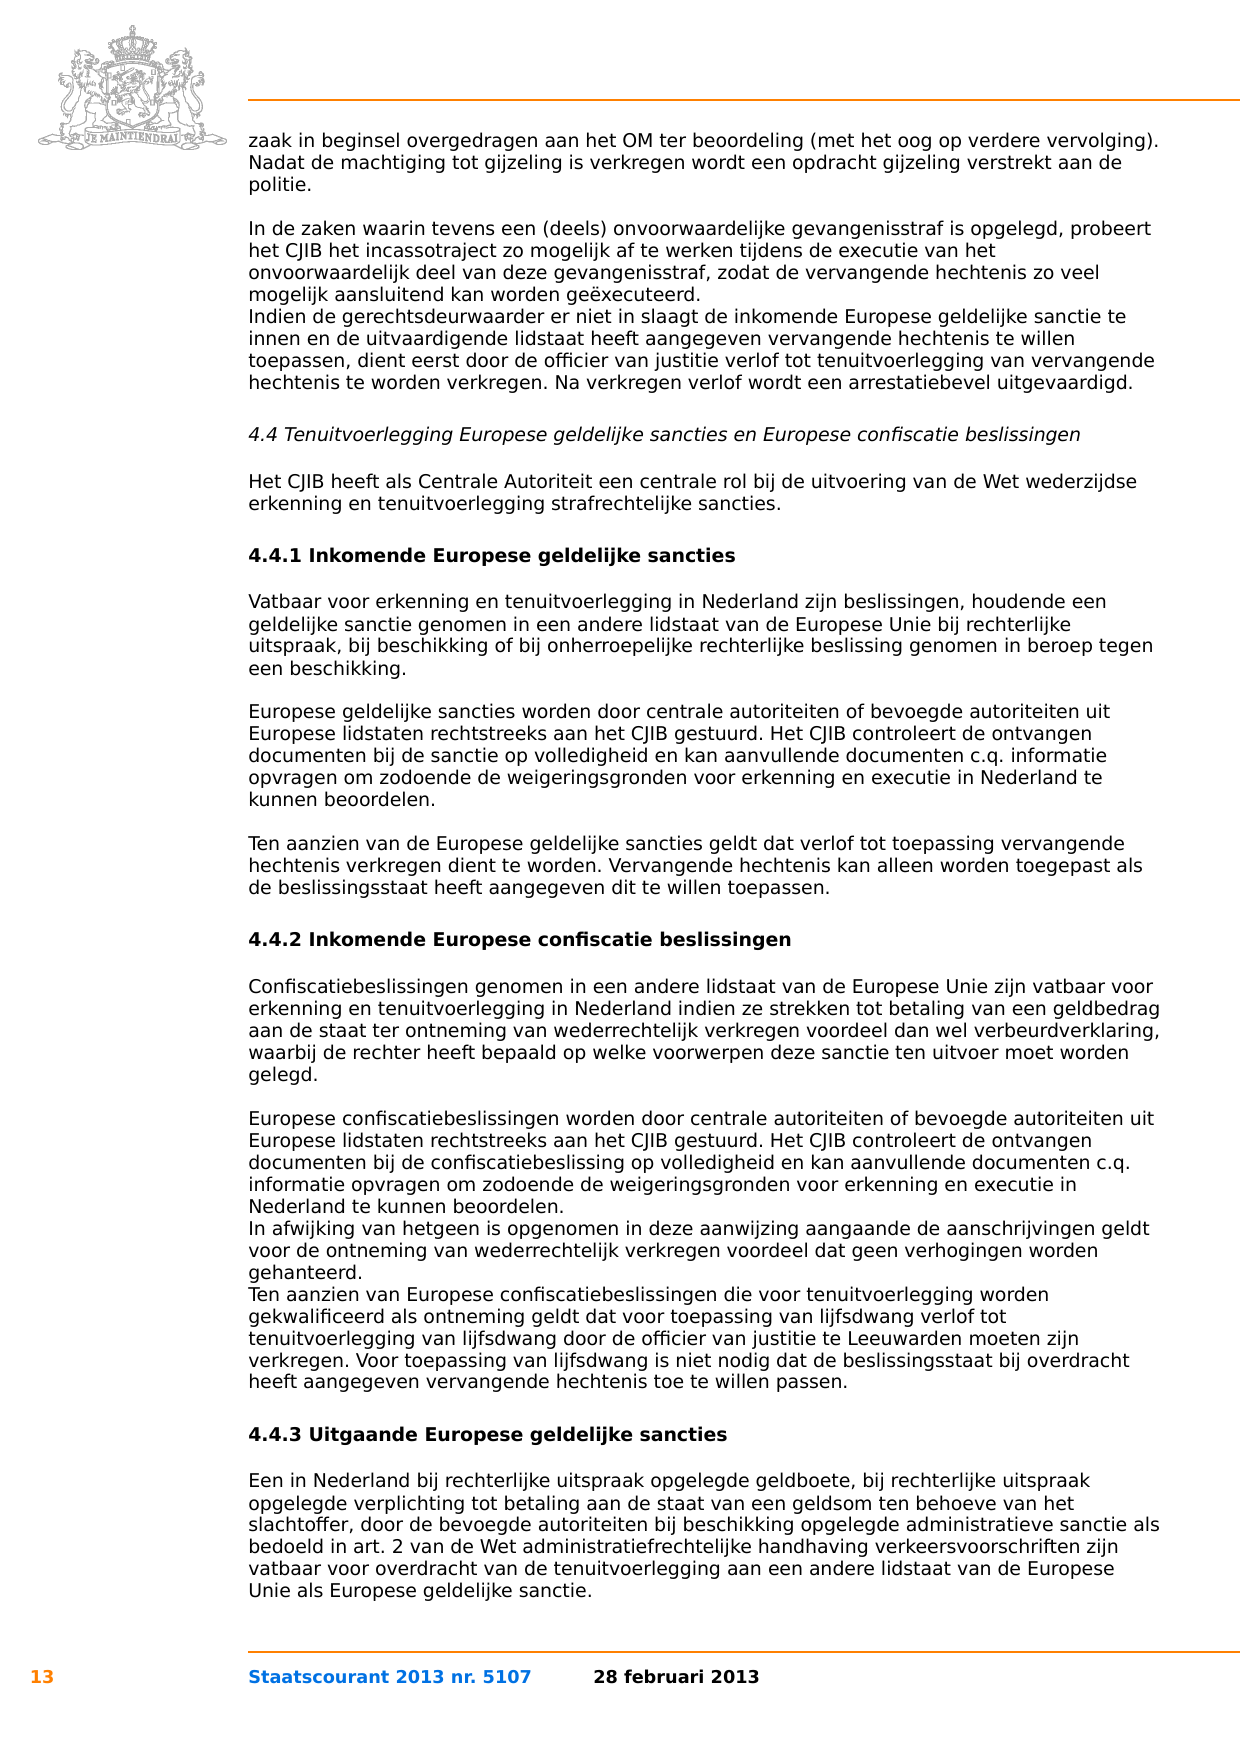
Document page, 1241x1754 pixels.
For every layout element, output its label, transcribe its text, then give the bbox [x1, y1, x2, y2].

text zaak in beginsel overgedragen aan het OM ter beoordeling (met het oog op verdere vervolging). Nadat de machtiging tot gijzeling is verkregen wordt een opdracht gijzeling verstrekt aan de politie. [248, 130, 1163, 196]
text Confiscatiebeslissingen genomen in een andere lidstaat van de Europese Unie zijn vatbaar voor erkenning en tenuitvoerlegging in Nederland indien ze strekken tot betaling van een geldbedrag aan de staat ter ontneming van wederrechtelijk verkregen voordeel dan wel verbeurdverklaring, waarbij de rechter heeft bepaald op welke voorwerpen deze sanctie ten uitvoer moet worden gelegd. [248, 976, 1163, 1086]
text Europese confiscatiebeslissingen worden door centrale autoriteiten of bevoegde autoriteiten uit Europese lidstaten rechtstreeks aan het CJIB gestuurd. Het CJIB controleert de ontvangen documenten bij de confiscatiebeslissing op volledigheid en kan aanvullende documenten c.q. informatie opvragen om zodoende de weigeringsgronden voor erkenning en executie in Nederland te kunnen beoordelen. [248, 1108, 1163, 1218]
text Het CJIB heeft als Centrale Autoriteit een centrale rol bij de uitvoering van de Wet wederzijdse erkenning en tenuitvoerlegging strafrechtelijke sancties. [248, 471, 1163, 514]
text Een in Nederland bij rechterlijke uitspraak opgelegde geldboete, bij rechterlijke uitspraak opgelegde verplichting tot betaling aan de staat van een geldsom ten behoeve van het slachtoffer, door de bevoegde autoriteiten bij beschikking opgelegde administratieve sanctie als bedoeld in art. 2 van de Wet administratiefrechtelijke handhaving verkeersvoorschriften zijn vatbaar voor overdracht van de tenuitvoerlegging aan een andere lidstaat van de Europese Unie als Europese geldelijke sanctie. [248, 1470, 1163, 1602]
text Ten aanzien van de Europese geldelijke sancties geldt dat verlof tot toepassing vervangende hechtenis verkregen dient te worden. Vervangende hechtenis kan alleen worden toegepast als de beslissingsstaat heeft aangegeven dit te willen toepassen. [248, 833, 1163, 899]
subtitle 4.4.2 Inkomende Europese confiscatie beslissingen [248, 929, 1163, 951]
text In afwijking van hetgeen is opgenomen in deze aanwijzing aangaande de aanschrijvingen geldt voor de ontneming van wederrechtelijk verkregen voordeel dat geen verhogingen worden gehanteerd. [248, 1218, 1163, 1283]
text Indien de gerechtsdeurwaarder er niet in slaagt de inkomende Europese geldelijke sanctie te innen en de uitvaardigende lidstaat heeft aangegeven vervangende hechtenis te willen toepassen, dient eerst door de officier van justitie verlof tot tenuitvoerlegging van vervangende hechtenis te worden verkregen. Na verkregen verlof wordt een arrestatiebevel uitgevaardigd. [248, 306, 1163, 393]
subtitle 4.4.1 Inkomende Europese geldelijke sancties [248, 544, 1163, 566]
text Europese geldelijke sancties worden door centrale autoriteiten of bevoegde autoriteiten uit Europese lidstaten rechtstreeks aan het CJIB gestuurd. Het CJIB controleert de ontvangen documenten bij de sanctie op volledigheid en kan aanvullende documenten c.q. informatie opvragen om zodoende de weigeringsgronden voor erkenning en executie in Nederland te kunnen beoordelen. [248, 701, 1163, 811]
text Ten aanzien van Europese confiscatiebeslissingen die voor tenuitvoerlegging worden gekwalificeerd als ontneming geldt dat voor toepassing van lijfsdwang verlof tot tenuitvoerlegging van lijfsdwang door de officier van justitie te Leeuwarden moeten zijn verkregen. Voor toepassing van lijfsdwang is niet nodig dat de beslissingsstaat bij overdracht heeft aangegeven vervangende hechtenis toe te willen passen. [248, 1283, 1163, 1393]
text In de zaken waarin tevens een (deels) onvoorwaardelijke gevangenisstraf is opgelegd, probeert het CJIB het incassotraject zo mogelijk af te werken tijdens de executie van het onvoorwaardelijk deel van deze gevangenisstraf, zodat de vervangende hechtenis zo veel mogelijk aansluitend kan worden geëxecuteerd. [248, 218, 1163, 306]
text Vatbaar voor erkenning en tenuitvoerlegging in Nederland zijn beslissingen, houdende een geldelijke sanctie genomen in een andere lidstaat van de Europese Unie bij rechterlijke uitspraak, bij beschikking of bij onherroepelijke rechterlijke beslissing genomen in beroep tegen een beschikking. [248, 591, 1163, 679]
subtitle 4.4 Tenuitvoerlegging Europese geldelijke sancties en Europese confiscatie beslissingen [248, 423, 1163, 446]
subtitle 4.4.3 Uitgaande Europese geldelijke sancties [248, 1423, 1163, 1445]
picture [38, 25, 227, 150]
